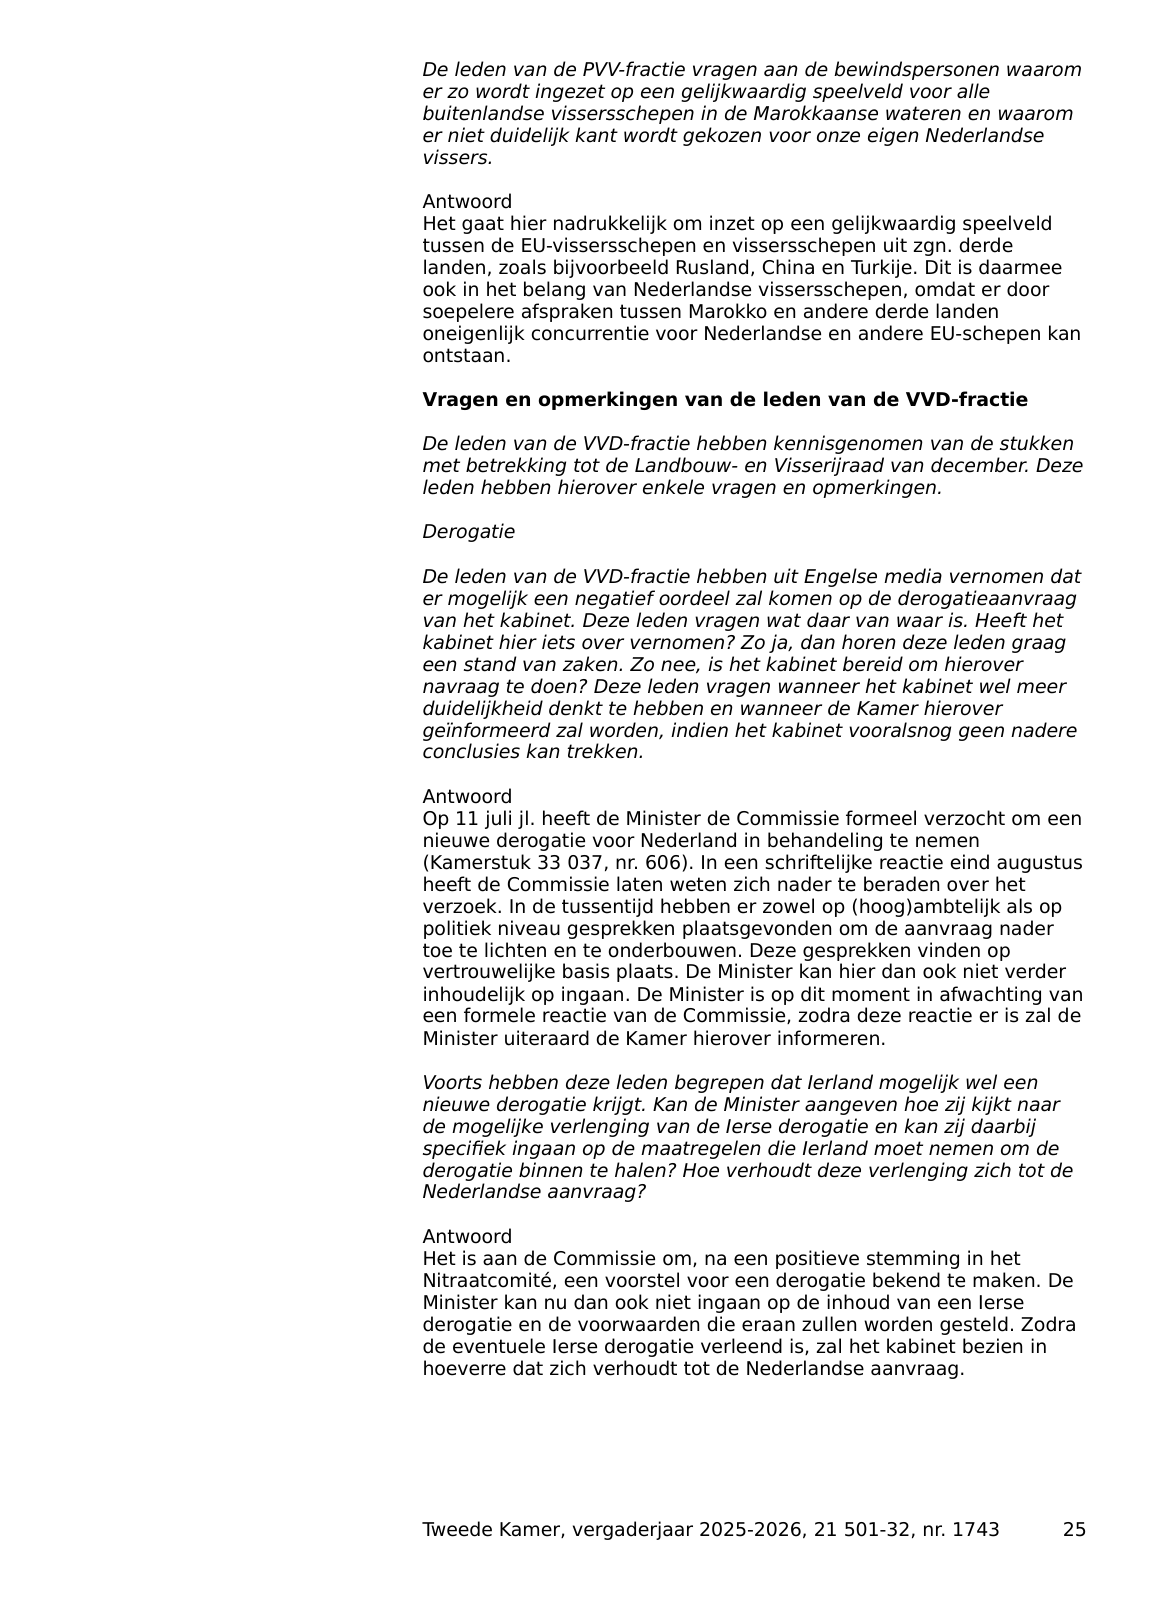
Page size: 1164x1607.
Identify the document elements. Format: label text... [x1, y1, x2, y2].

text Voorts hebben deze leden begrepen dat Ierland mogelijk wel een nieuwe derogatie krijgt. Kan de Minister aangeven hoe zij kijkt naar de mogelijke verlenging van de Ierse derogatie en kan zij daarbij specifiek ingaan op de maatregelen die Ierland moet nemen om de derogatie binnen te halen? Hoe verhoudt deze verlenging zich tot de Nederlandse aanvraag? [422, 1072, 1087, 1203]
text De leden van de PVV-fractie vragen aan de bewindspersonen waarom er zo wordt ingezet op een gelijkwaardig speelveld voor alle buitenlandse vissersschepen in de Marokkaanse wateren en waarom er niet duidelijk kant wordt gekozen voor onze eigen Nederlandse vissers. [422, 59, 1087, 169]
subtitle Derogatie [422, 521, 1087, 543]
text Antwoord [422, 786, 1087, 808]
text De leden van de VVD-fractie hebben kennisgenomen van de stukken met betrekking tot de Landbouw- en Visserijraad van december. Deze leden hebben hierover enkele vragen en opmerkingen. [422, 433, 1087, 499]
text Het is aan de Commissie om, na een positieve stemming in het Nitraatcomité, een voorstel voor een derogatie bekend te maken. De Minister kan nu dan ook niet ingaan op de inhoud van een Ierse derogatie en de voorwaarden die eraan zullen worden gesteld. Zodra de eventuele Ierse derogatie verleend is, zal het kabinet bezien in hoeverre dat zich verhoudt tot de Nederlandse aanvraag. [422, 1248, 1087, 1379]
text De leden van de VVD-fractie hebben uit Engelse media vernomen dat er mogelijk een negatief oordeel zal komen op de derogatieaanvraag van het kabinet. Deze leden vragen wat daar van waar is. Heeft het kabinet hier iets over vernomen? Zo ja, dan horen deze leden graag een stand van zaken. Zo nee, is het kabinet bereid om hierover navraag te doen? Deze leden vragen wanneer het kabinet wel meer duidelijkheid denkt te hebben en wanneer de Kamer hierover geïnformeerd zal worden, indien het kabinet vooralsnog geen nadere conclusies kan trekken. [422, 566, 1087, 763]
subtitle Vragen en opmerkingen van de leden van de VVD-fractie [422, 389, 1087, 411]
text Het gaat hier nadrukkelijk om inzet op een gelijkwaardig speelveld tussen de EU-vissersschepen en vissersschepen uit zgn. derde landen, zoals bijvoorbeeld Rusland, China en Turkije. Dit is daarmee ook in het belang van Nederlandse vissersschepen, omdat er door soepelere afspraken tussen Marokko en andere derde landen oneigenlijk concurrentie voor Nederlandse en andere EU-schepen kan ontstaan. [422, 213, 1087, 367]
text Antwoord [422, 191, 1087, 213]
text Op 11 juli jl. heeft de Minister de Commissie formeel verzocht om een nieuwe derogatie voor Nederland in behandeling te nemen (Kamerstuk 33 037, nr. 606). In een schriftelijke reactie eind augustus heeft de Commissie laten weten zich nader te beraden over het verzoek. In de tussentijd hebben er zowel op (hoog)ambtelijk als op politiek niveau gesprekken plaatsgevonden om de aanvraag nader toe te lichten en te onderbouwen. Deze gesprekken vinden op vertrouwelijke basis plaats. De Minister kan hier dan ook niet verder inhoudelijk op ingaan. De Minister is op dit moment in afwachting van een formele reactie van de Commissie, zodra deze reactie er is zal de Minister uiteraard de Kamer hierover informeren. [422, 808, 1087, 1049]
text Antwoord [422, 1226, 1087, 1248]
